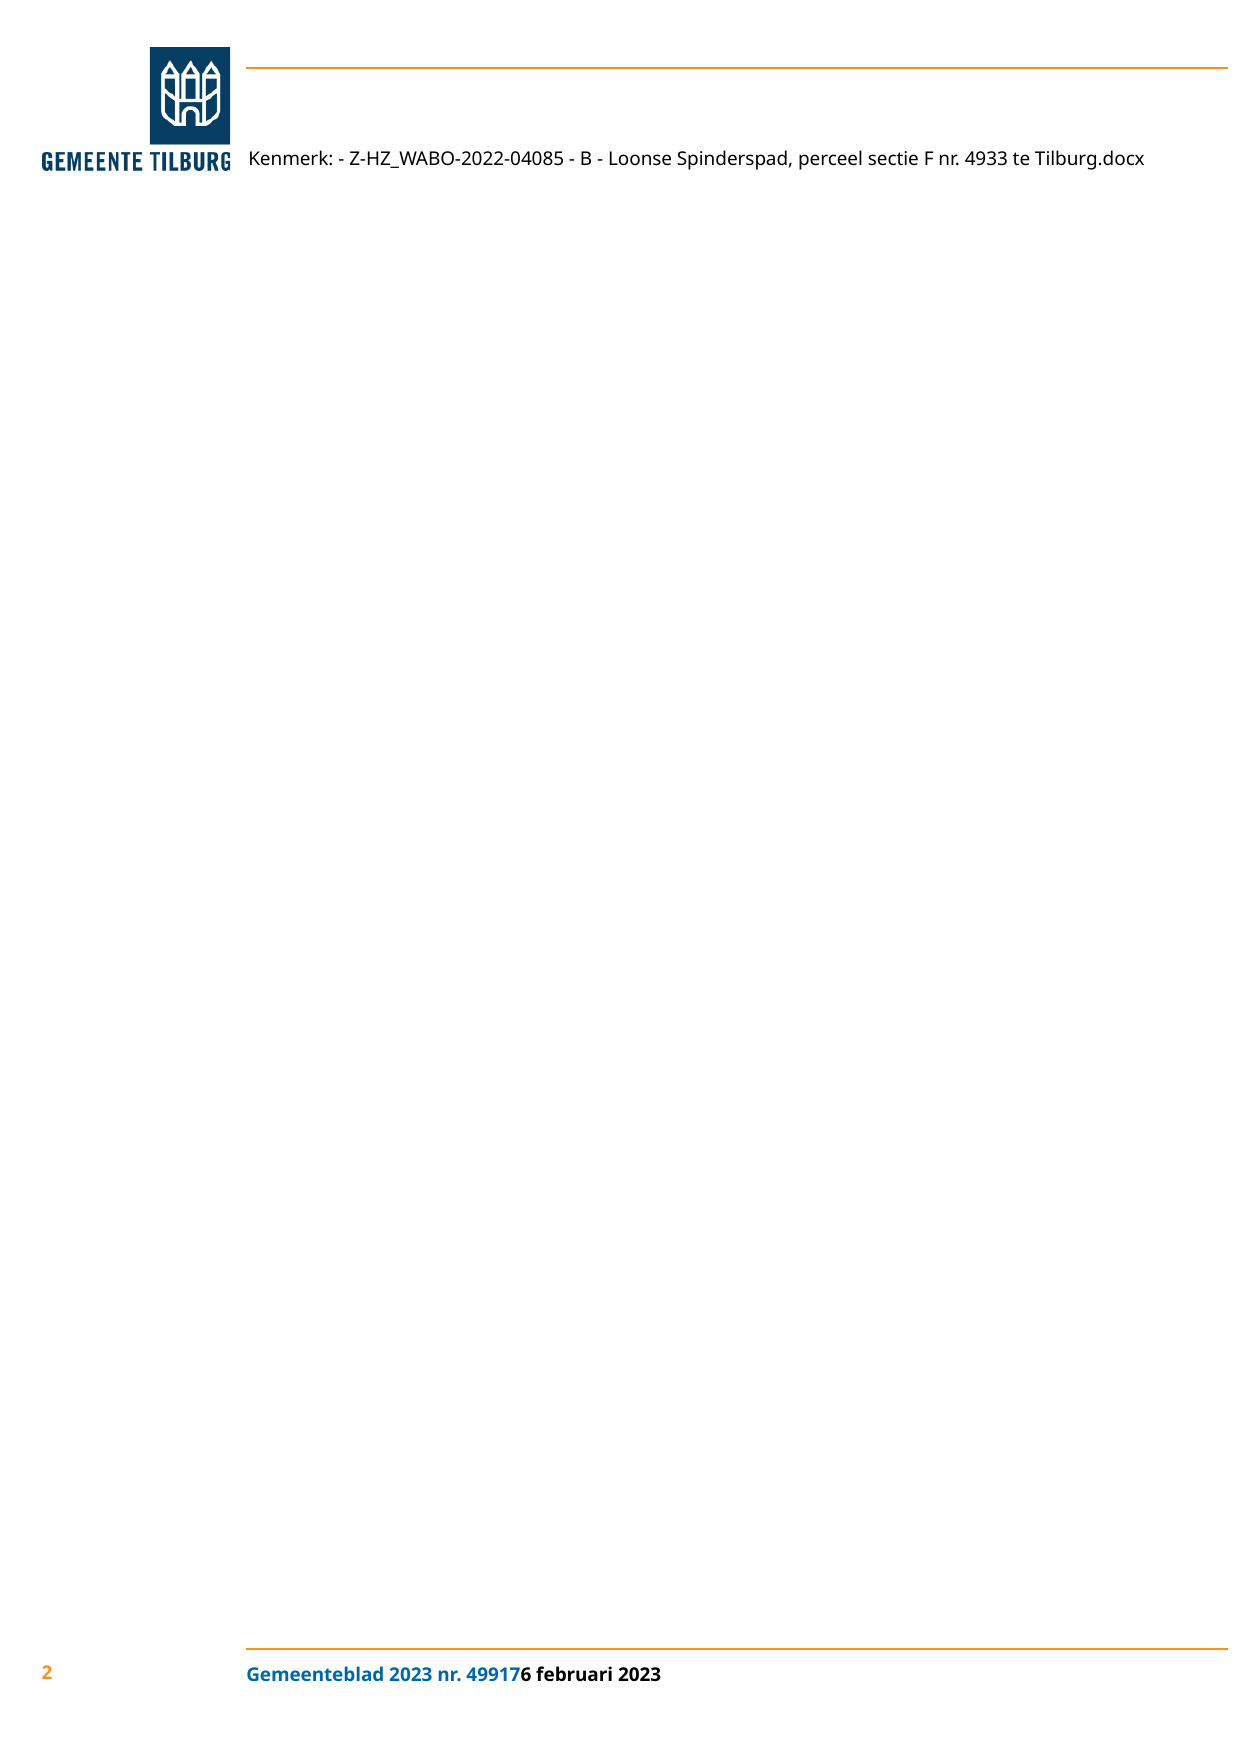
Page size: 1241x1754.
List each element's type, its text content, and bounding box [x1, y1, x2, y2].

picture [41, 47, 231, 172]
text Kenmerk: - Z-HZ_WABO-2022-04085 - B - Loonse Spinderspad, perceel sectie F nr. 4933 te Tilburg.docx [248, 145, 1152, 171]
